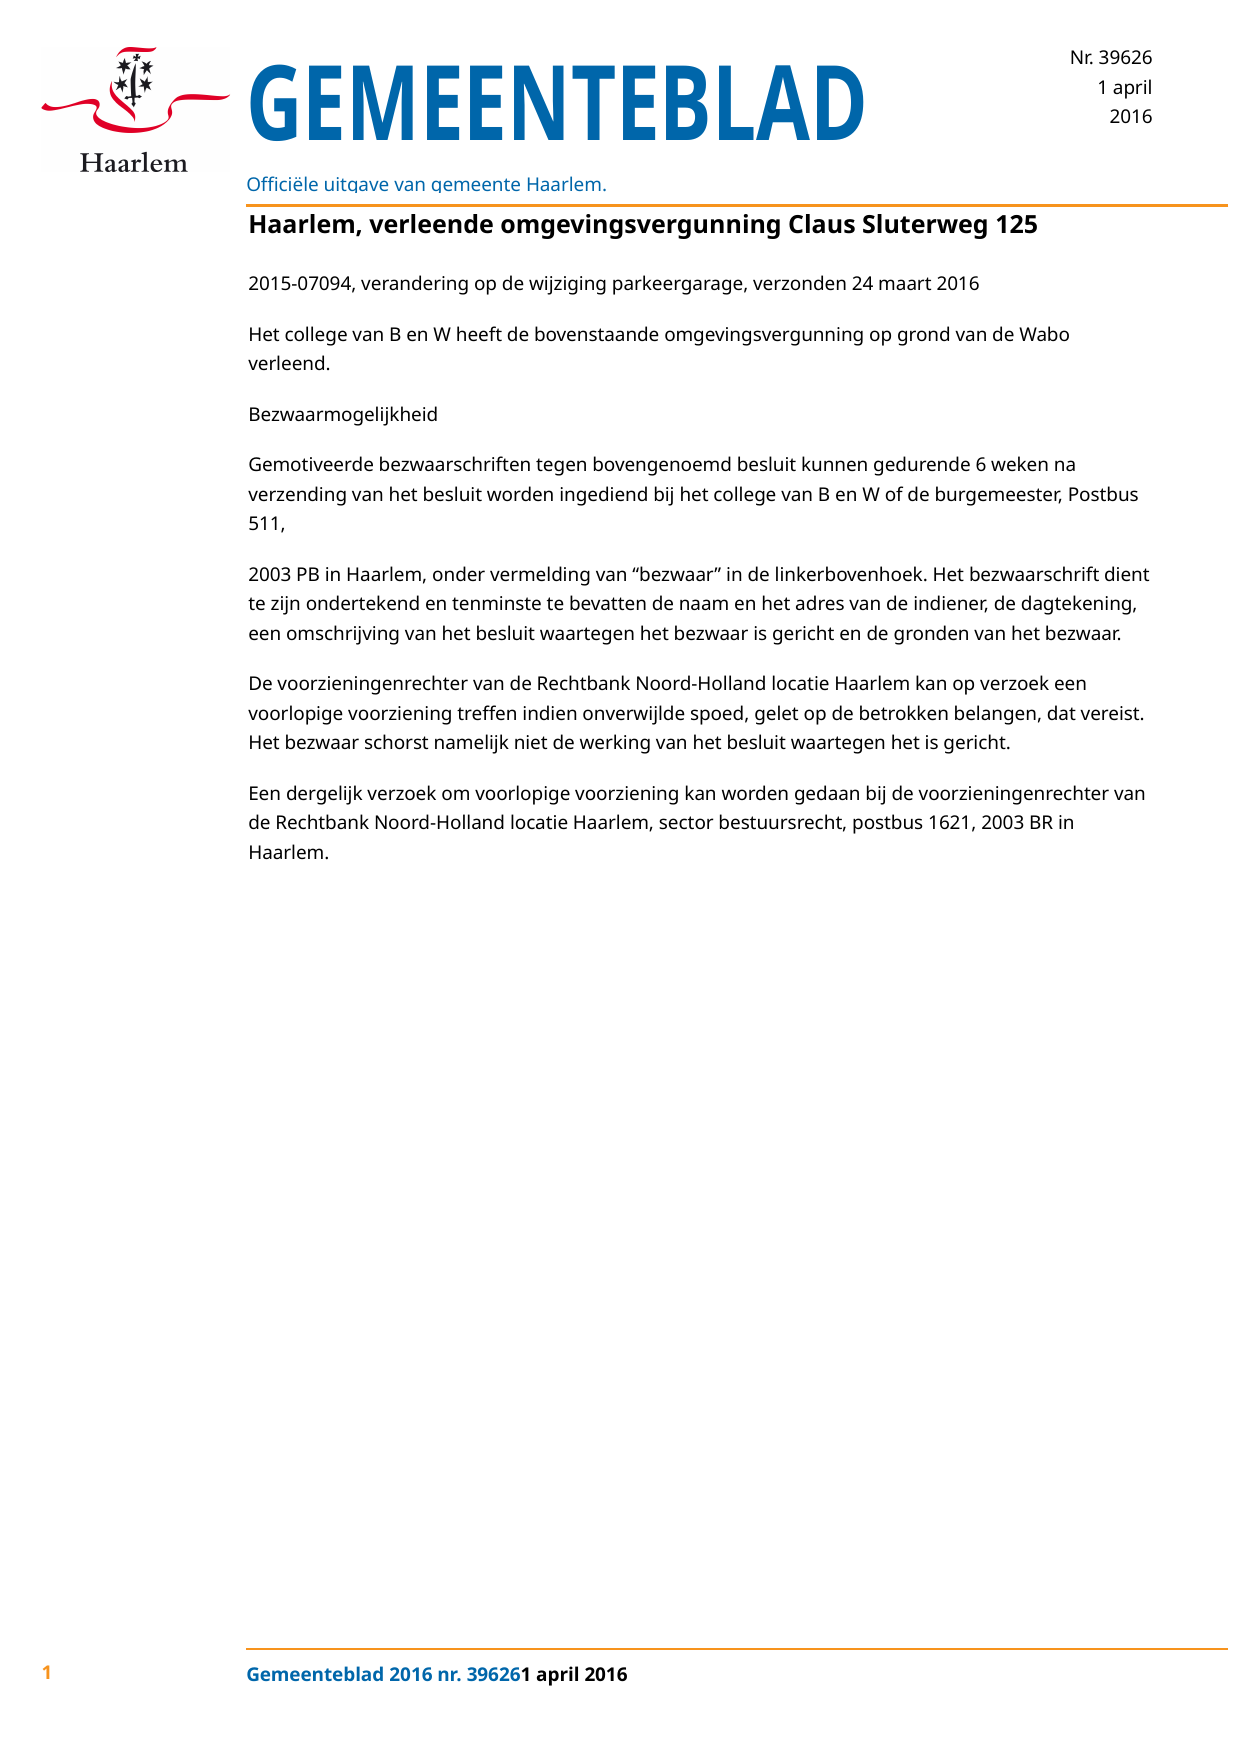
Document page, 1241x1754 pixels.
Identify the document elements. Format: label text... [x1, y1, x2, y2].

picture [41, 47, 231, 172]
text Een dergelijk verzoek om voorlopige voorziening kan worden gedaan bij de voorzieningenrechter van de Rechtbank Noord-Holland locatie Haarlem, sector bestuursrecht, postbus 1621, 2003 BR in Haarlem. [248, 780, 1152, 865]
text 2015-07094, verandering op de wijziging parkeergarage, verzonden 24 maart 2016 [248, 270, 1152, 296]
text Het college van B en W heeft de bovenstaande omgevingsvergunning op grond van de Wabo verleend. [248, 321, 1152, 376]
text 2003 PB in Haarlem, onder vermelding van “bezwaar” in de linkerbovenhoek. Het bezwaarschrift dient te zijn ondertekend en tenminste te bevatten de naam en het adres van de indiener, de dagtekening, een omschrijving van het besluit waartegen het bezwaar is gericht en de gronden van het bezwaar. [248, 561, 1152, 646]
text De voorzieningenrechter van de Rechtbank Noord-Holland locatie Haarlem kan op verzoek een voorlopige voorziening treffen indien onverwijlde spoed, gelet op de betrokken belangen, dat vereist. Het bezwaar schorst namelijk niet de werking van het besluit waartegen het is gericht. [248, 670, 1152, 755]
text Bezwaarmogelijkheid [248, 401, 1152, 426]
text Haarlem, verleende omgevingsvergunning Claus Sluterweg 125 [248, 207, 1152, 241]
text Gemotiveerde bezwaarschriften tegen bovengenoemd besluit kunnen gedurende 6 weken na verzending van het besluit worden ingediend bij het college van B en W of de burgemeester, Postbus 511, [248, 451, 1152, 536]
